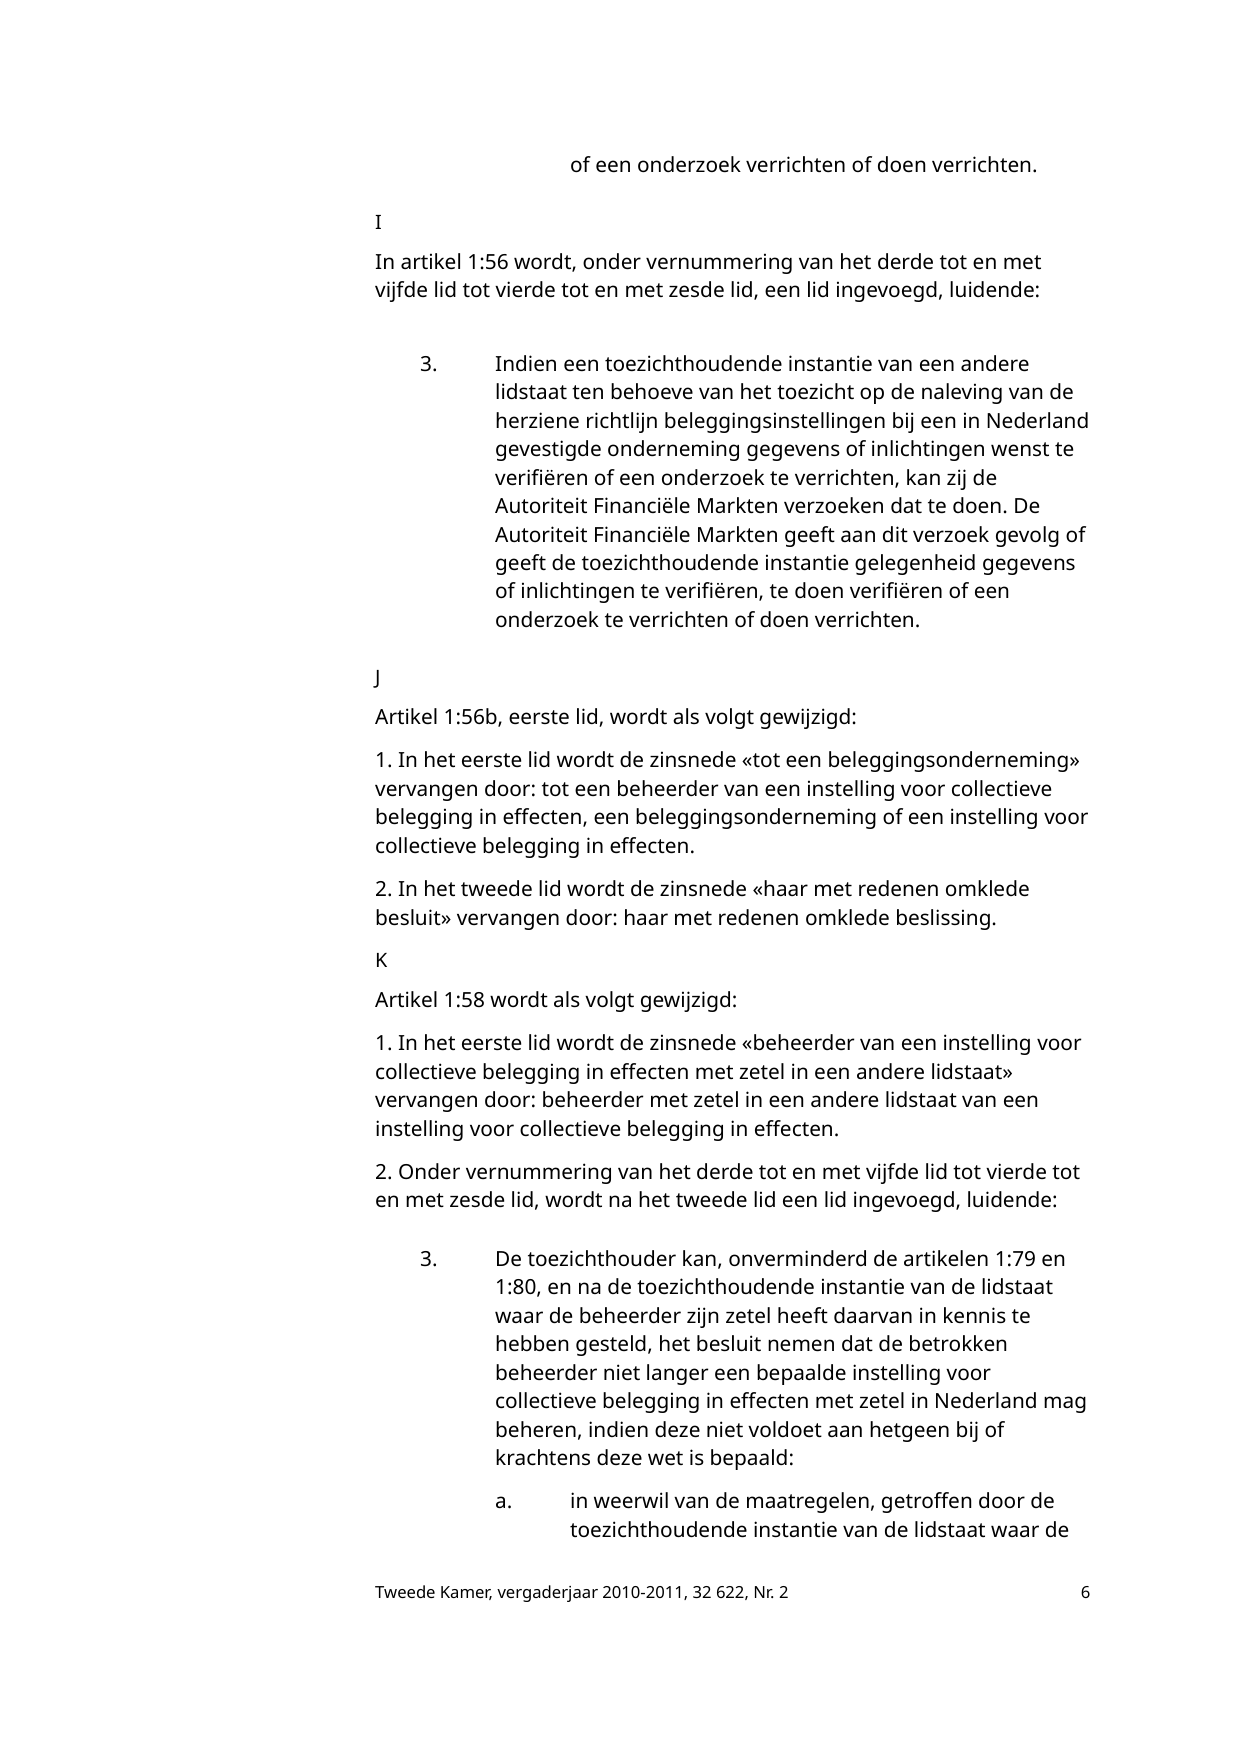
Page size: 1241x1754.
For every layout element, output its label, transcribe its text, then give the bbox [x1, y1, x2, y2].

list Indien een toezichthoudende instantie van een andere lidstaat ten behoeve van het toezicht op de naleving van de herziene richtlijn beleggingsinstellingen bij een in Nederland gevestigde onderneming gegevens of inlichtingen wenst te verifiëren of een onderzoek te verrichten, kan zij de Autoriteit Financiële Markten verzoeken dat te doen. De Autoriteit Financiële Markten geeft aan dit verzoek gevolg of geeft de toezichthoudende instantie gelegenheid gegevens of inlichtingen te verifiëren, te doen verifiëren of een onderzoek te verrichten of doen verrichten. [420, 349, 1090, 633]
list of een onderzoek verrichten of doen verrichten. [495, 150, 1090, 178]
text 2. Onder vernummering van het derde tot en met vijfde lid tot vierde tot en met zesde lid, wordt na het tweede lid een lid ingevoegd, luidende: [375, 1157, 1090, 1214]
text I [375, 208, 1090, 235]
text 1. In het eerste lid wordt de zinsnede «tot een beleggingsonderneming» vervangen door: tot een beheerder van een instelling voor collectieve belegging in effecten, een beleggingsonderneming of een instelling voor collectieve belegging in effecten. [375, 746, 1090, 859]
text K [375, 946, 1090, 973]
list in weerwil van de maatregelen, getroffen door de toezichthoudende instantie van de lidstaat waar de [495, 1487, 1090, 1543]
text 1. In het eerste lid wordt de zinsnede «beheerder van een instelling voor collectieve belegging in effecten met zetel in een andere lidstaat» vervangen door: beheerder met zetel in een andere lidstaat van een instelling voor collectieve belegging in effecten. [375, 1028, 1090, 1142]
list De toezichthouder kan, onverminderd de artikelen 1:79 en 1:80, en na de toezichthoudende instantie van de lidstaat waar de beheerder zijn zetel heeft daarvan in kennis te hebben gesteld, het besluit nemen dat de betrokken beheerder niet langer een bepaalde instelling voor collectieve belegging in effecten met zetel in Nederland mag beheren, indien deze niet voldoet aan hetgeen bij of krachtens deze wet is bepaald: [420, 1244, 1090, 1472]
text Artikel 1:58 wordt als volgt gewijzigd: [375, 985, 1090, 1013]
text J [375, 663, 1090, 690]
text In artikel 1:56 wordt, onder vernummering van het derde tot en met vijfde lid tot vierde tot en met zesde lid, een lid ingevoegd, luidende: [375, 247, 1090, 304]
text Artikel 1:56b, eerste lid, wordt als volgt gewijzigd: [375, 702, 1090, 731]
text 2. In het tweede lid wordt de zinsnede «haar met redenen omklede besluit» vervangen door: haar met redenen omklede beslissing. [375, 874, 1090, 931]
